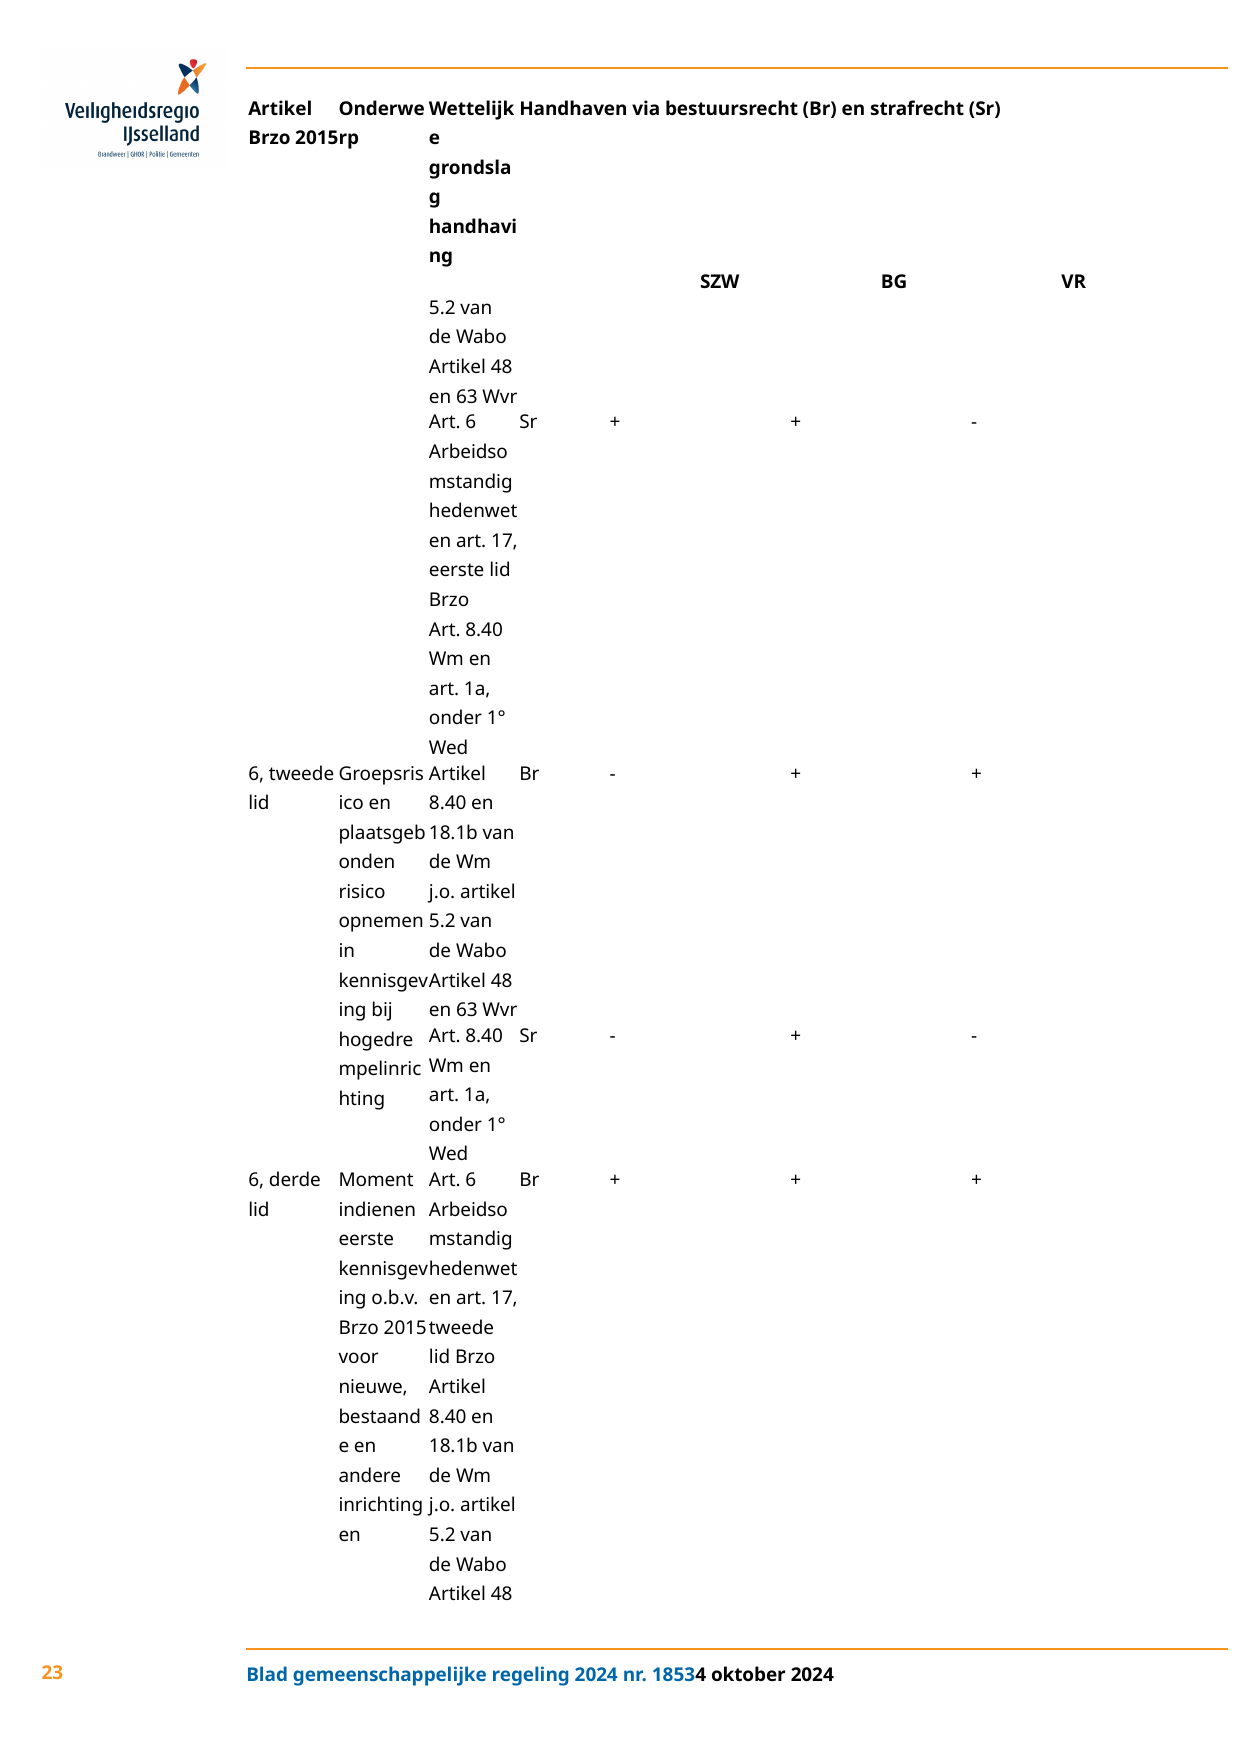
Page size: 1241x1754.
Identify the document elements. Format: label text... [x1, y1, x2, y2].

table_cell BG [881, 269, 1061, 294]
table_cell Br [519, 1166, 609, 1606]
table_cell [519, 294, 609, 409]
table_cell Art. 8.40 Wm en art. 1a, onder 1° Wed [429, 1022, 519, 1166]
table_cell [429, 269, 519, 294]
table_cell - [971, 409, 1152, 760]
table_cell - [971, 1022, 1152, 1166]
table_cell 5.2 van de Wabo Artikel 48 en 63 Wvr [429, 294, 519, 409]
table_cell Moment indienen eerste kennisgeving o.b.v. Brzo 2015 voor nieuwe, bestaande en andere inrichtingen [338, 1166, 429, 1606]
table_cell [338, 269, 429, 294]
table_cell [519, 269, 700, 294]
table_cell Artikel 8.40 en 18.1b van de Wm j.o. artikel 5.2 van de Wabo Artikel 48 en 63 Wvr [429, 760, 519, 1022]
table_cell - [609, 1022, 790, 1166]
table_cell 6, derde lid [248, 1166, 338, 1606]
table_header Handhaven via bestuursrecht (Br) en strafrecht (Sr) [519, 95, 1152, 268]
table_cell + [971, 760, 1152, 1022]
table_cell - [609, 760, 790, 1022]
table_cell [248, 294, 338, 760]
table_cell + [971, 1166, 1152, 1606]
table_cell Art. 6 Arbeidsomstandighedenwet en art. 17, tweede lid Brzo Artikel 8.40 en 18.1b van de Wm j.o. artikel 5.2 van de Wabo Artikel 48 [429, 1166, 519, 1606]
table_cell Br [519, 760, 609, 1022]
table_cell [609, 294, 790, 409]
table_cell + [790, 1022, 971, 1166]
table_cell Sr [519, 1022, 609, 1166]
table_cell + [790, 409, 971, 760]
table_cell + [790, 1166, 971, 1606]
table_cell Groepsrisico en plaatsgebonden risico opnemen in kennisgeving bij hogedrempelinrichting [338, 760, 429, 1166]
table_cell Art. 6 Arbeidsomstandighedenwet en art. 17, eerste lid Brzo Art. 8.40 Wm en art. 1a, onder 1° Wed [429, 409, 519, 760]
table_cell + [609, 1166, 790, 1606]
table_header Onderwerp [338, 95, 429, 268]
table_header Wettelijke grondslag handhaving [429, 95, 519, 268]
table_cell VR [1061, 269, 1152, 294]
table_cell [248, 269, 338, 294]
table_cell + [790, 760, 971, 1022]
table_cell [338, 294, 429, 760]
table_cell 6, tweede lid [248, 760, 338, 1166]
table_cell [790, 294, 971, 409]
table_cell Sr [519, 409, 609, 760]
table_cell [971, 294, 1152, 409]
table_cell SZW [700, 269, 881, 294]
table_cell + [609, 409, 790, 760]
table_header Artikel Brzo 2015 [248, 95, 338, 268]
picture [41, 47, 231, 172]
